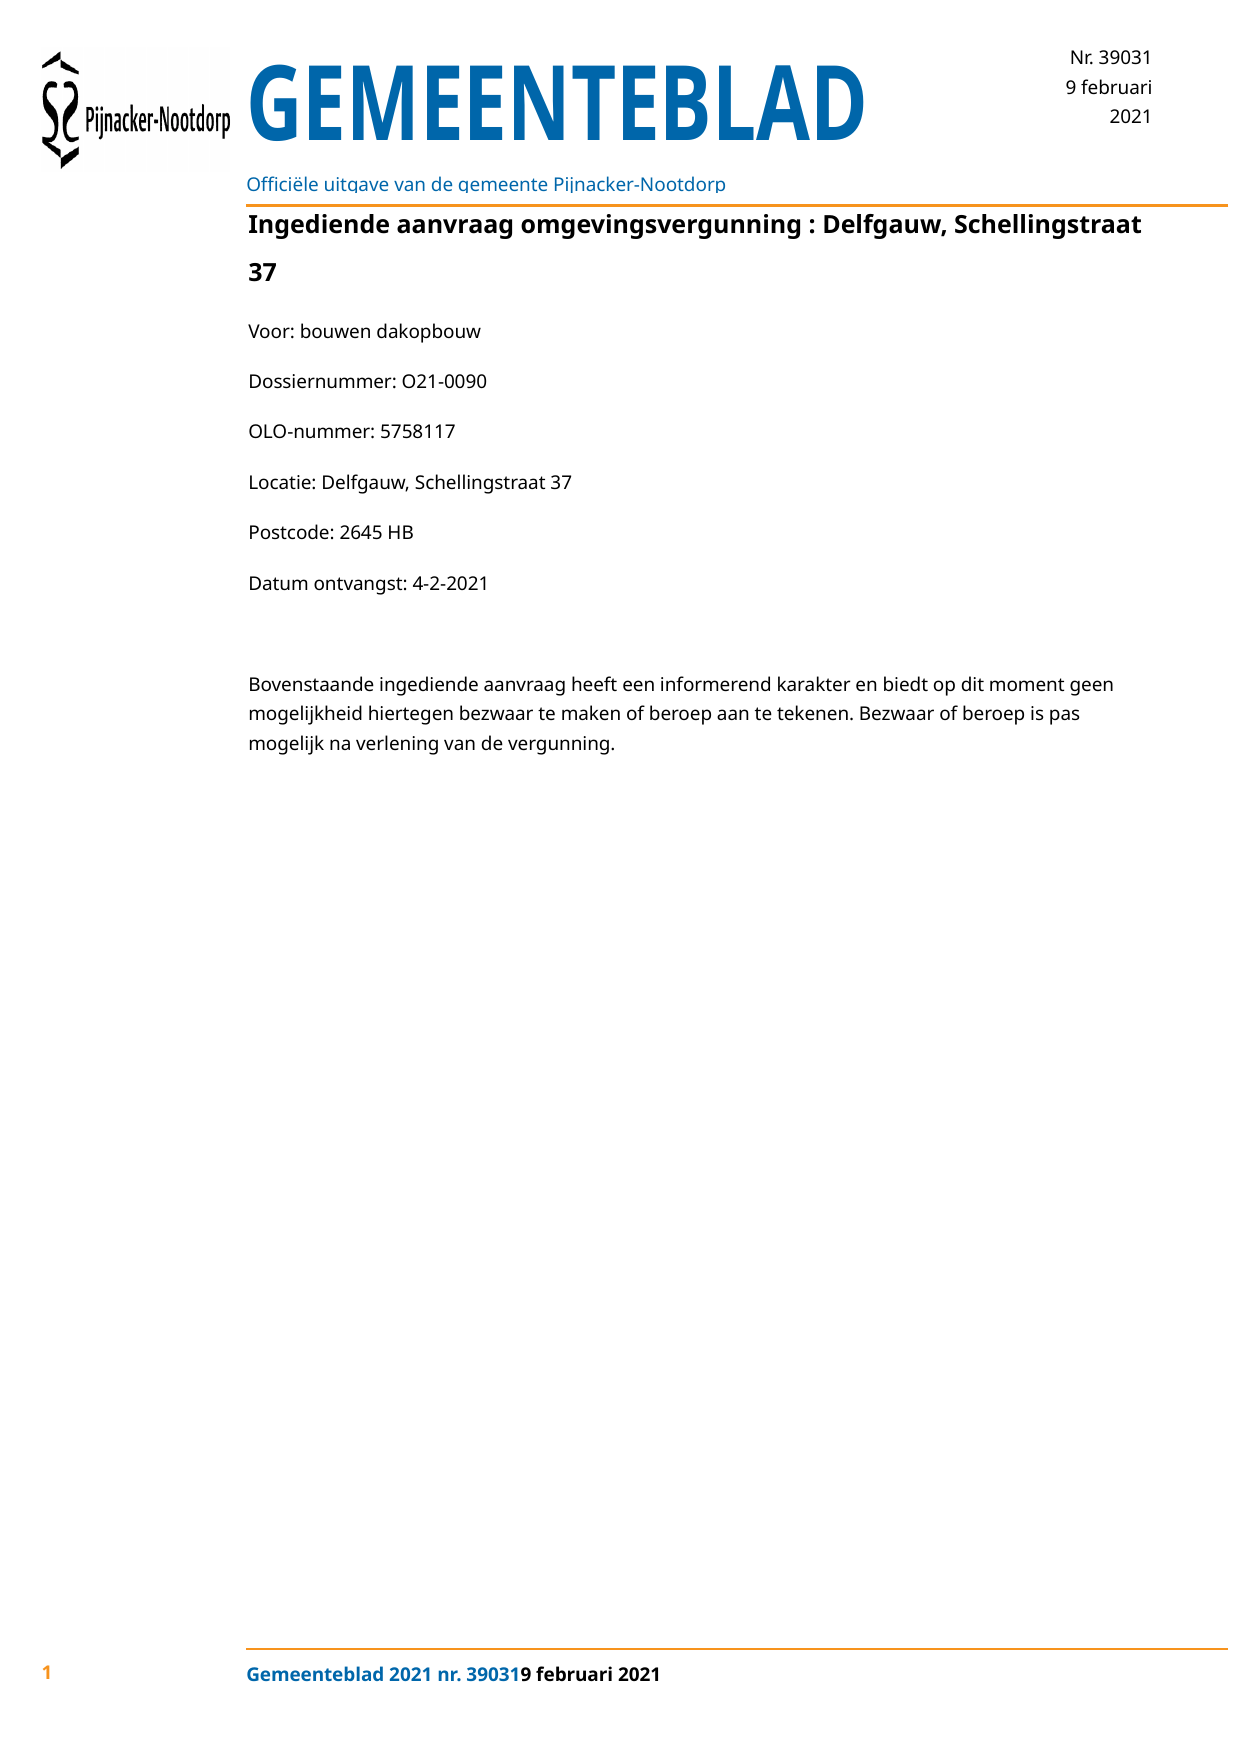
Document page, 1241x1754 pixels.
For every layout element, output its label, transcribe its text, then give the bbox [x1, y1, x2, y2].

text Voor: bouwen dakopbouw [248, 318, 1152, 344]
text Ingediende aanvraag omgevingsvergunning : Delfgauw, Schellingstraat 37 [248, 207, 1152, 288]
text Bovenstaande ingediende aanvraag heeft een informerend karakter en biedt op dit moment geen mogelijkheid hiertegen bezwaar te maken of beroep aan te tekenen. Bezwaar of beroep is pas mogelijk na verlening van de vergunning. [248, 671, 1152, 756]
picture [41, 47, 231, 172]
text OLO-nummer: 5758117 [248, 419, 1152, 444]
text Locatie: Delfgauw, Schellingstraat 37 [248, 469, 1152, 495]
text Datum ontvangst: 4-2-2021 [248, 570, 1152, 596]
text Dossiernummer: O21-0090 [248, 368, 1152, 394]
text Postcode: 2645 HB [248, 519, 1152, 545]
